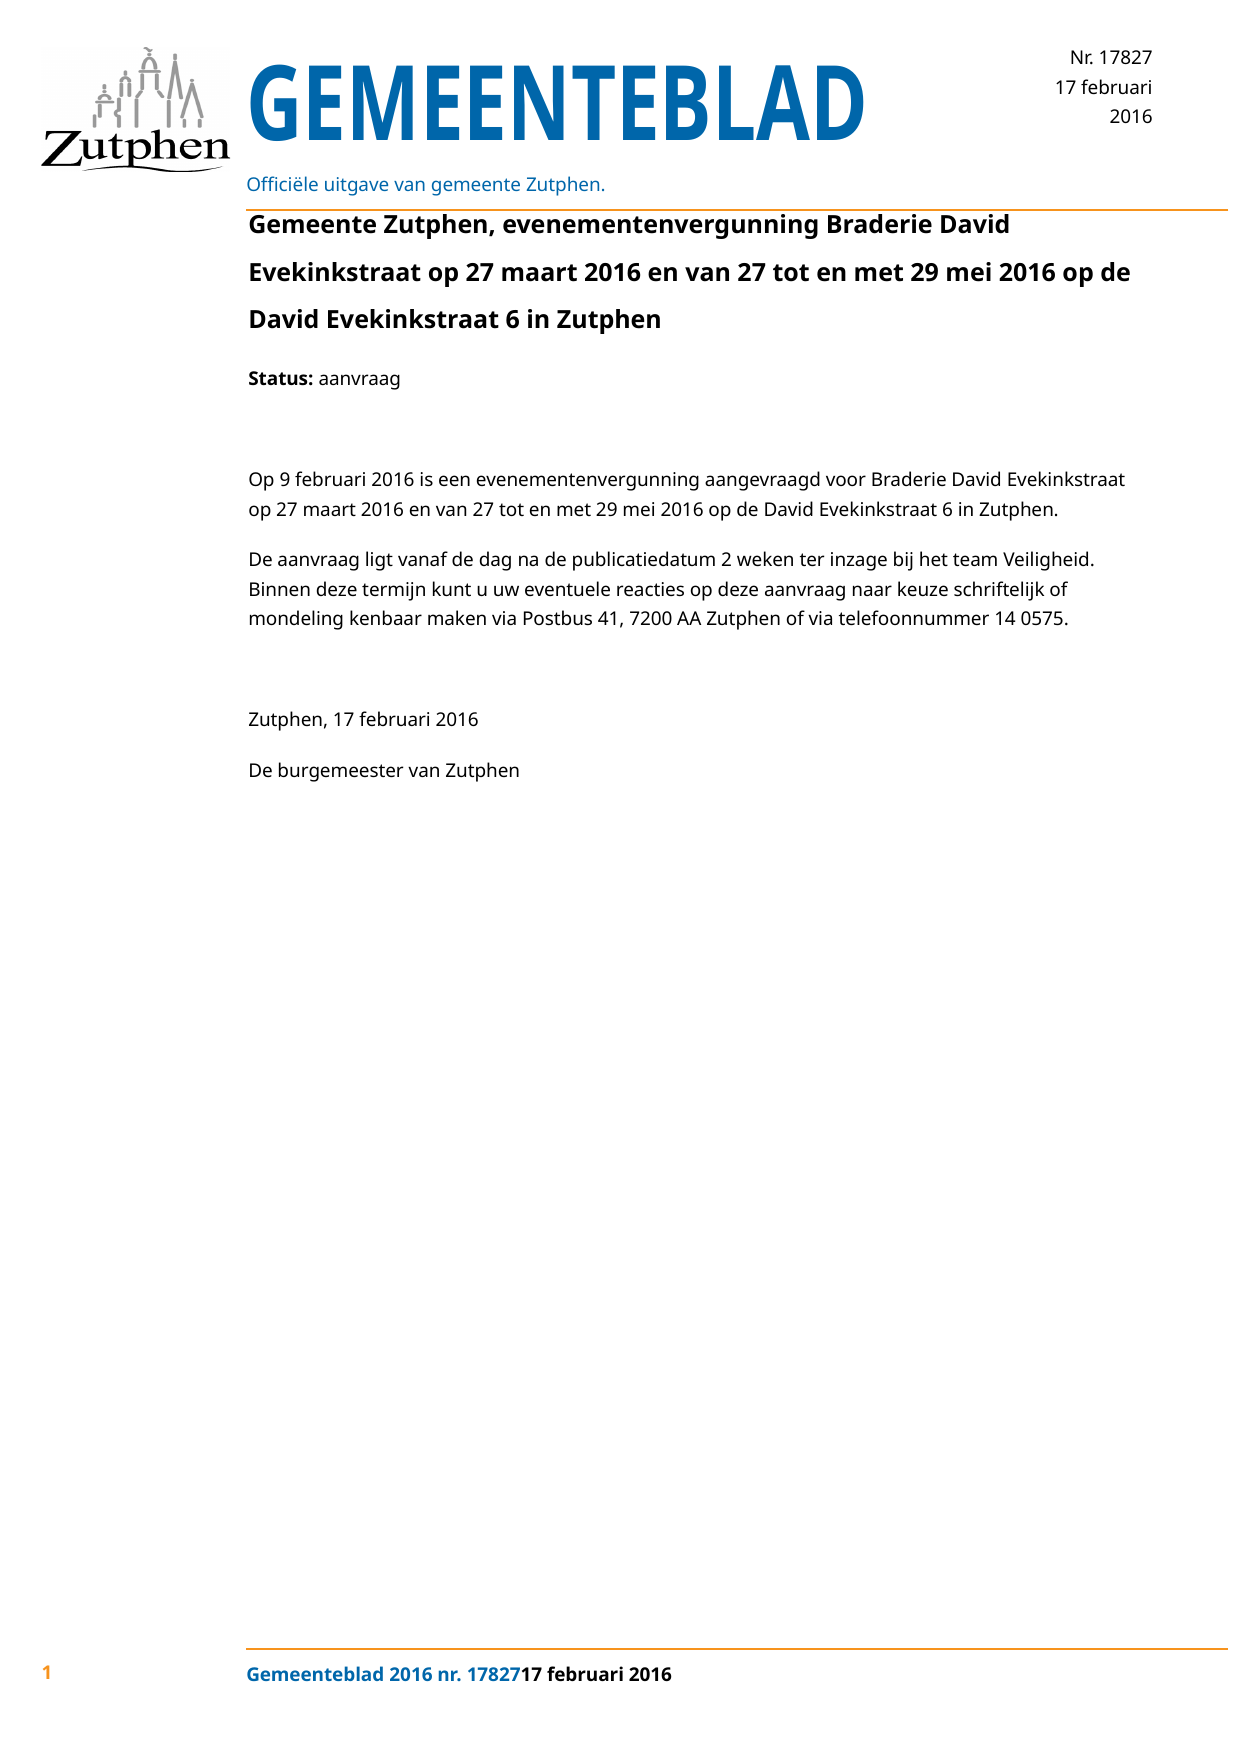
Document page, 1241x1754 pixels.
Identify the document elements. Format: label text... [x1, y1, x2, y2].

text De aanvraag ligt vanaf de dag na de publicatiedatum 2 weken ter inzage bij het team Veiligheid. Binnen deze termijn kunt u uw eventuele reacties op deze aanvraag naar keuze schriftelijk of mondeling kenbaar maken via Postbus 41, 7200 AA Zutphen of via telefoonnummer 14 0575. [248, 546, 1152, 631]
text Status: aanvraag [248, 366, 1152, 391]
text Zutphen, 17 februari 2016 [248, 706, 1152, 732]
text Gemeente Zutphen, evenementenvergunning Braderie David Evekinkstraat op 27 maart 2016 en van 27 tot en met 29 mei 2016 op de David Evekinkstraat 6 in Zutphen [248, 211, 1152, 336]
text De burgemeester van Zutphen [248, 757, 1152, 782]
text Op 9 februari 2016 is een evenementenvergunning aangevraagd voor Braderie David Evekinkstraat op 27 maart 2016 en van 27 tot en met 29 mei 2016 op de David Evekinkstraat 6 in Zutphen. [248, 466, 1152, 522]
picture [41, 47, 231, 172]
